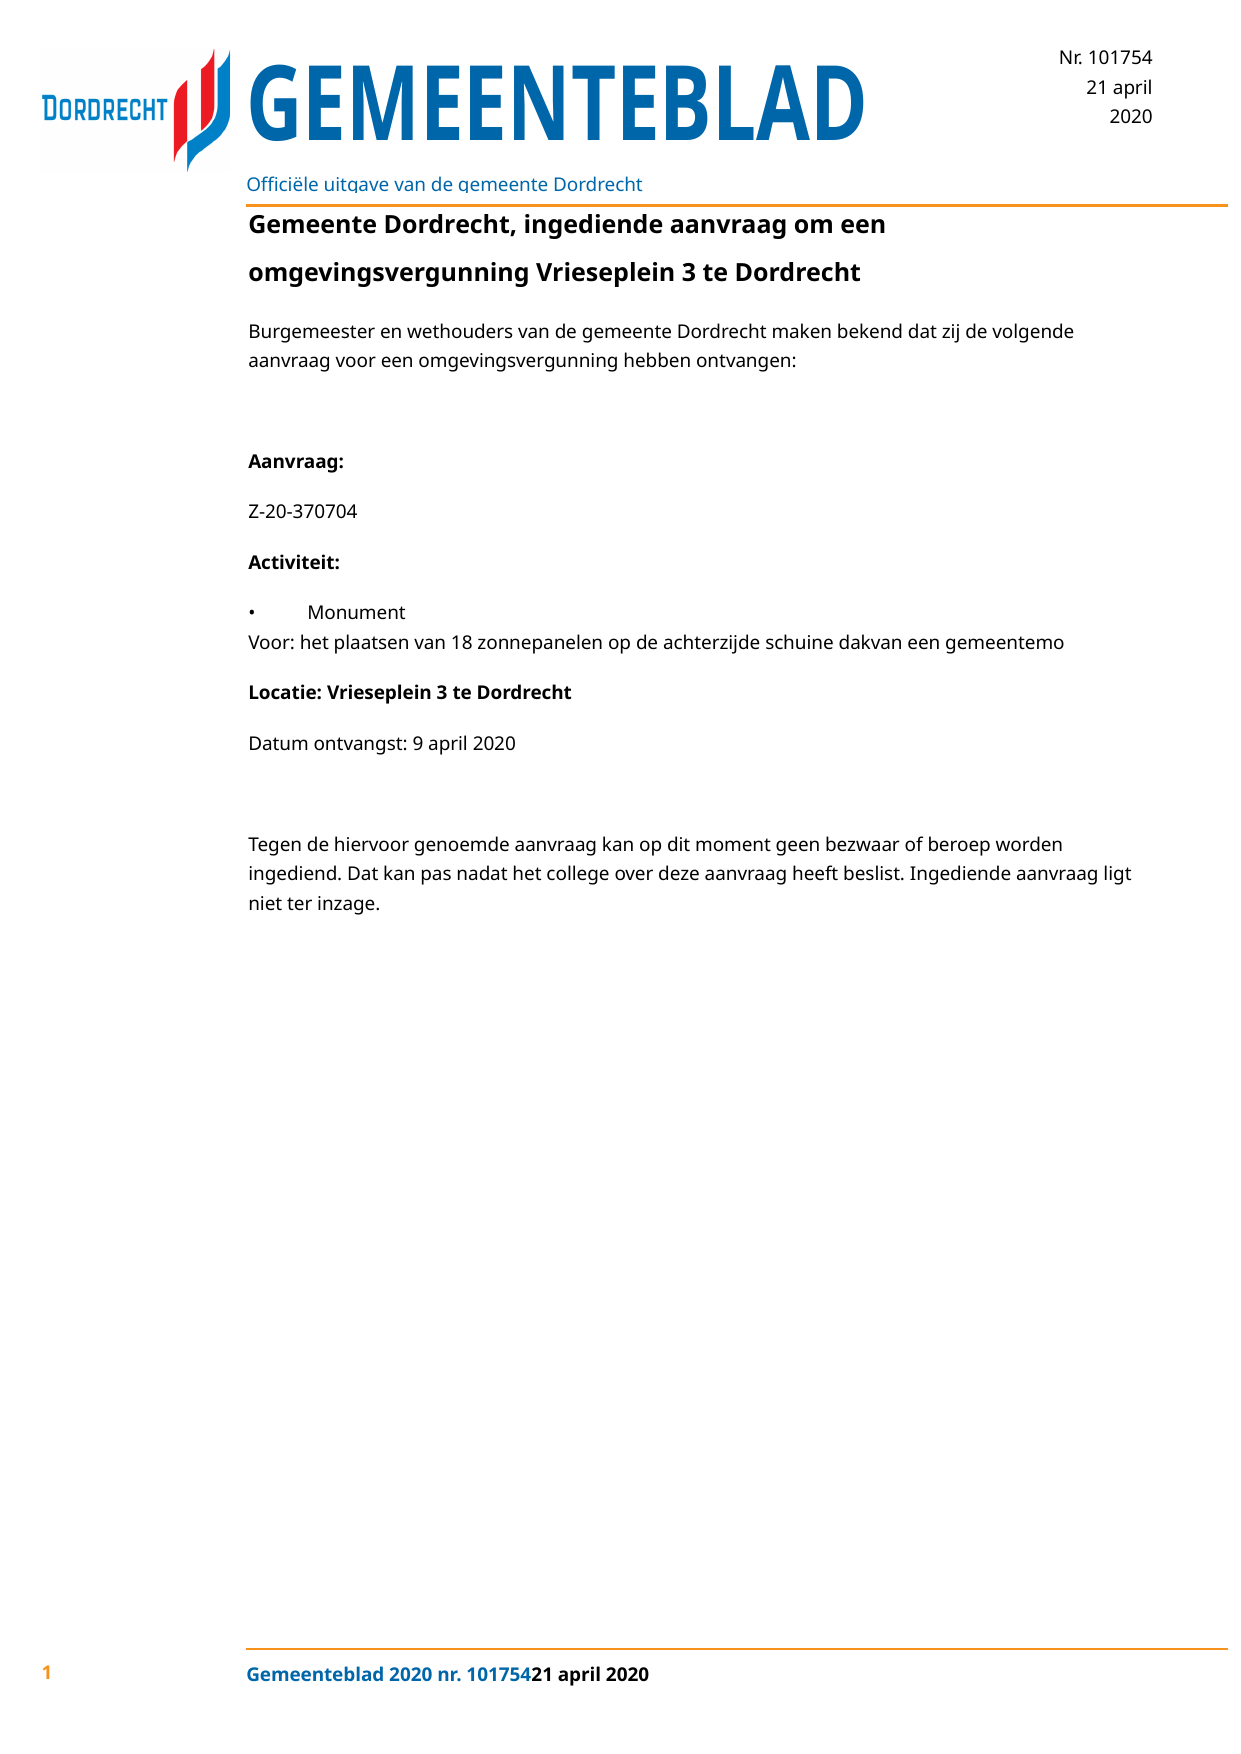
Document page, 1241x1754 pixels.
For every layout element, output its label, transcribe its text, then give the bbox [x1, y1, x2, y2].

text Voor: het plaatsen van 18 zonnepanelen op de achterzijde schuine dakvan een gemeentemo [248, 629, 1152, 655]
text Locatie: Vrieseplein 3 te Dordrecht [248, 679, 1152, 705]
text Tegen de hiervoor genoemde aanvraag kan op dit moment geen bezwaar of beroep worden ingediend. Dat kan pas nadat het college over deze aanvraag heeft beslist. Ingediende aanvraag ligt niet ter inzage. [248, 831, 1152, 916]
text Datum ontvangst: 9 april 2020 [248, 730, 1152, 756]
text Burgemeester en wethouders van de gemeente Dordrecht maken bekend dat zij de volgende aanvraag voor een omgevingsvergunning hebben ontvangen: [248, 318, 1152, 373]
text Z-20-370704 [248, 499, 1152, 524]
text Gemeente Dordrecht, ingediende aanvraag om een omgevingsvergunning Vrieseplein 3 te Dordrecht [248, 207, 1152, 288]
text Activiteit: [248, 549, 1152, 575]
picture [41, 47, 231, 172]
list Monument [248, 599, 1152, 625]
text Aanvraag: [248, 448, 1152, 474]
